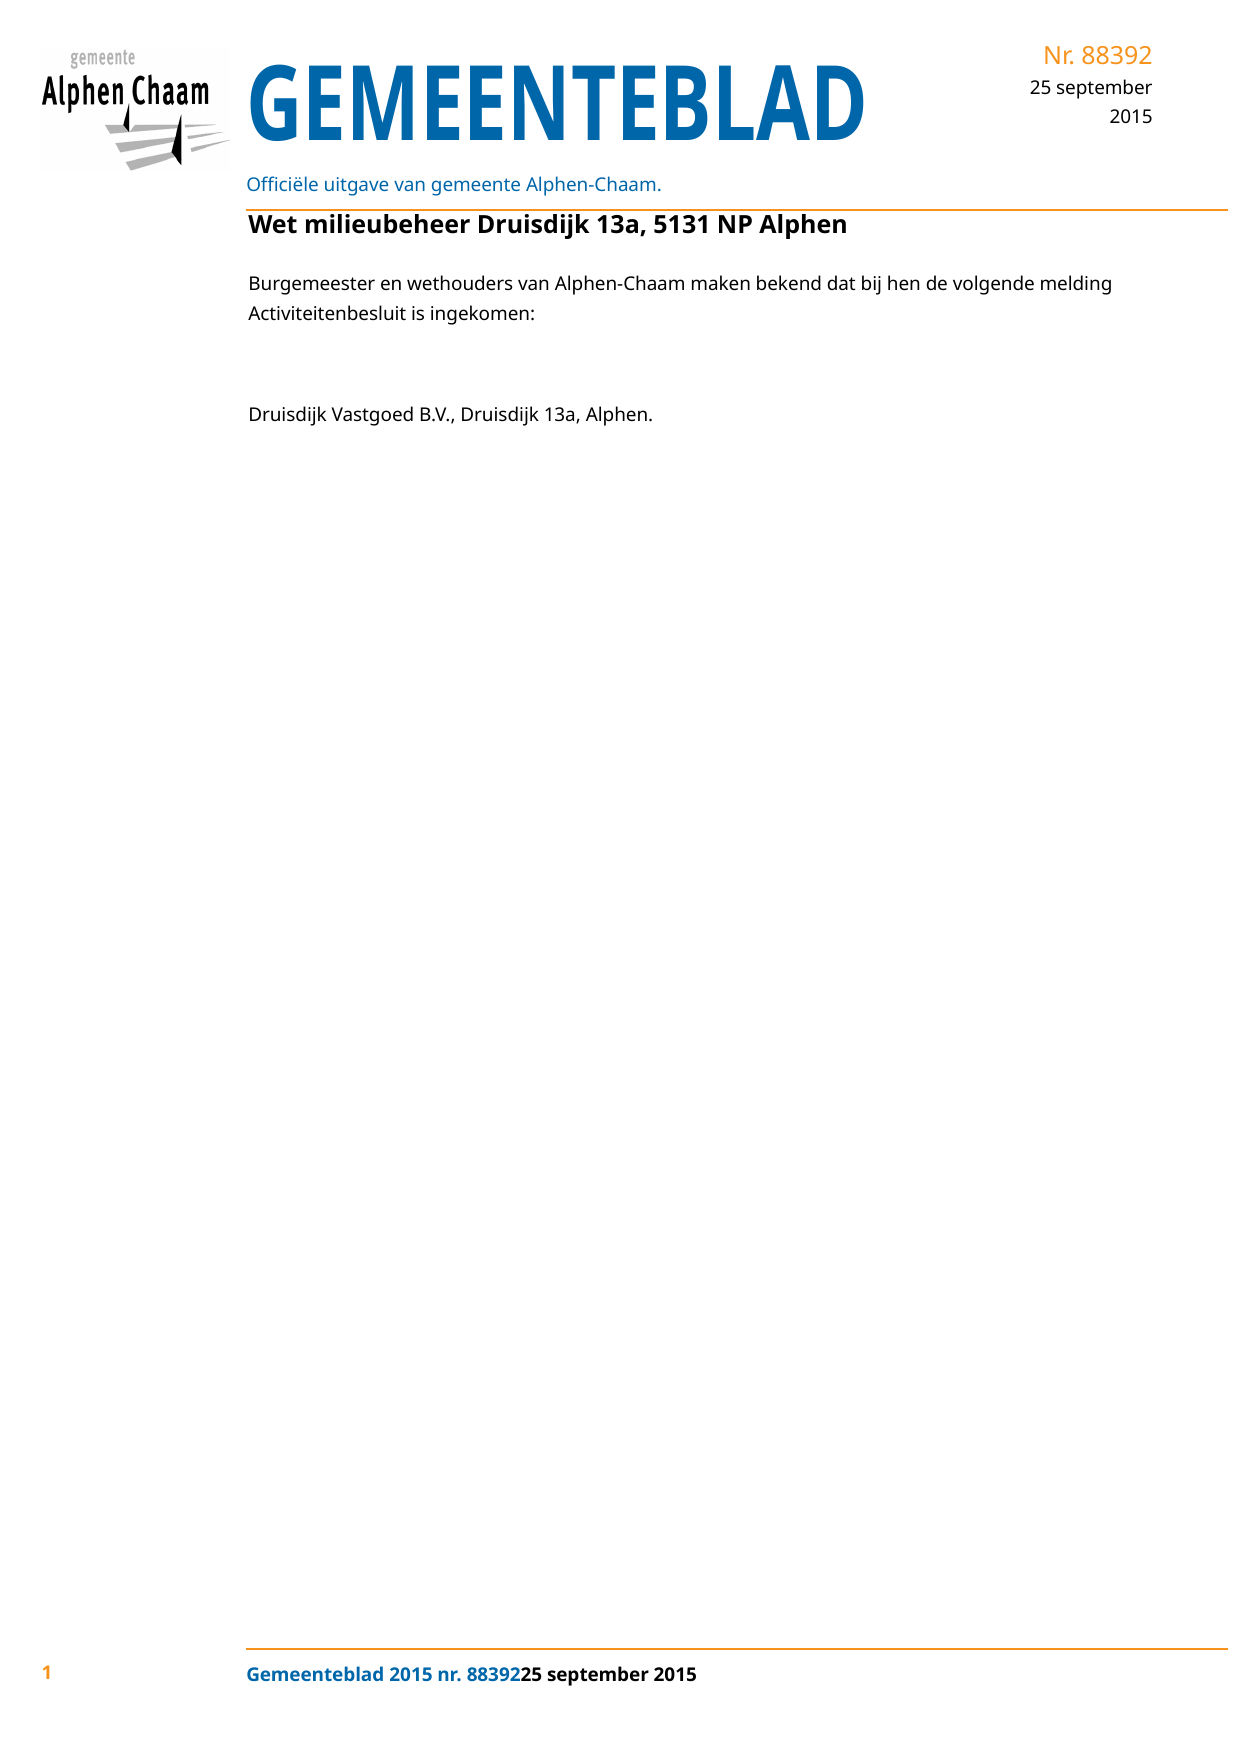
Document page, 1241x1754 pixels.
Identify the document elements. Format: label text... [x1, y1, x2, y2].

picture [41, 47, 231, 172]
text Burgemeester en wethouders van Alphen-Chaam maken bekend dat bij hen de volgende melding Activiteitenbesluit is ingekomen: [248, 270, 1152, 326]
text Wet milieubeheer Druisdijk 13a, 5131 NP Alphen [248, 211, 1152, 241]
text Druisdijk Vastgoed B.V., Druisdijk 13a, Alphen. [248, 401, 1152, 426]
